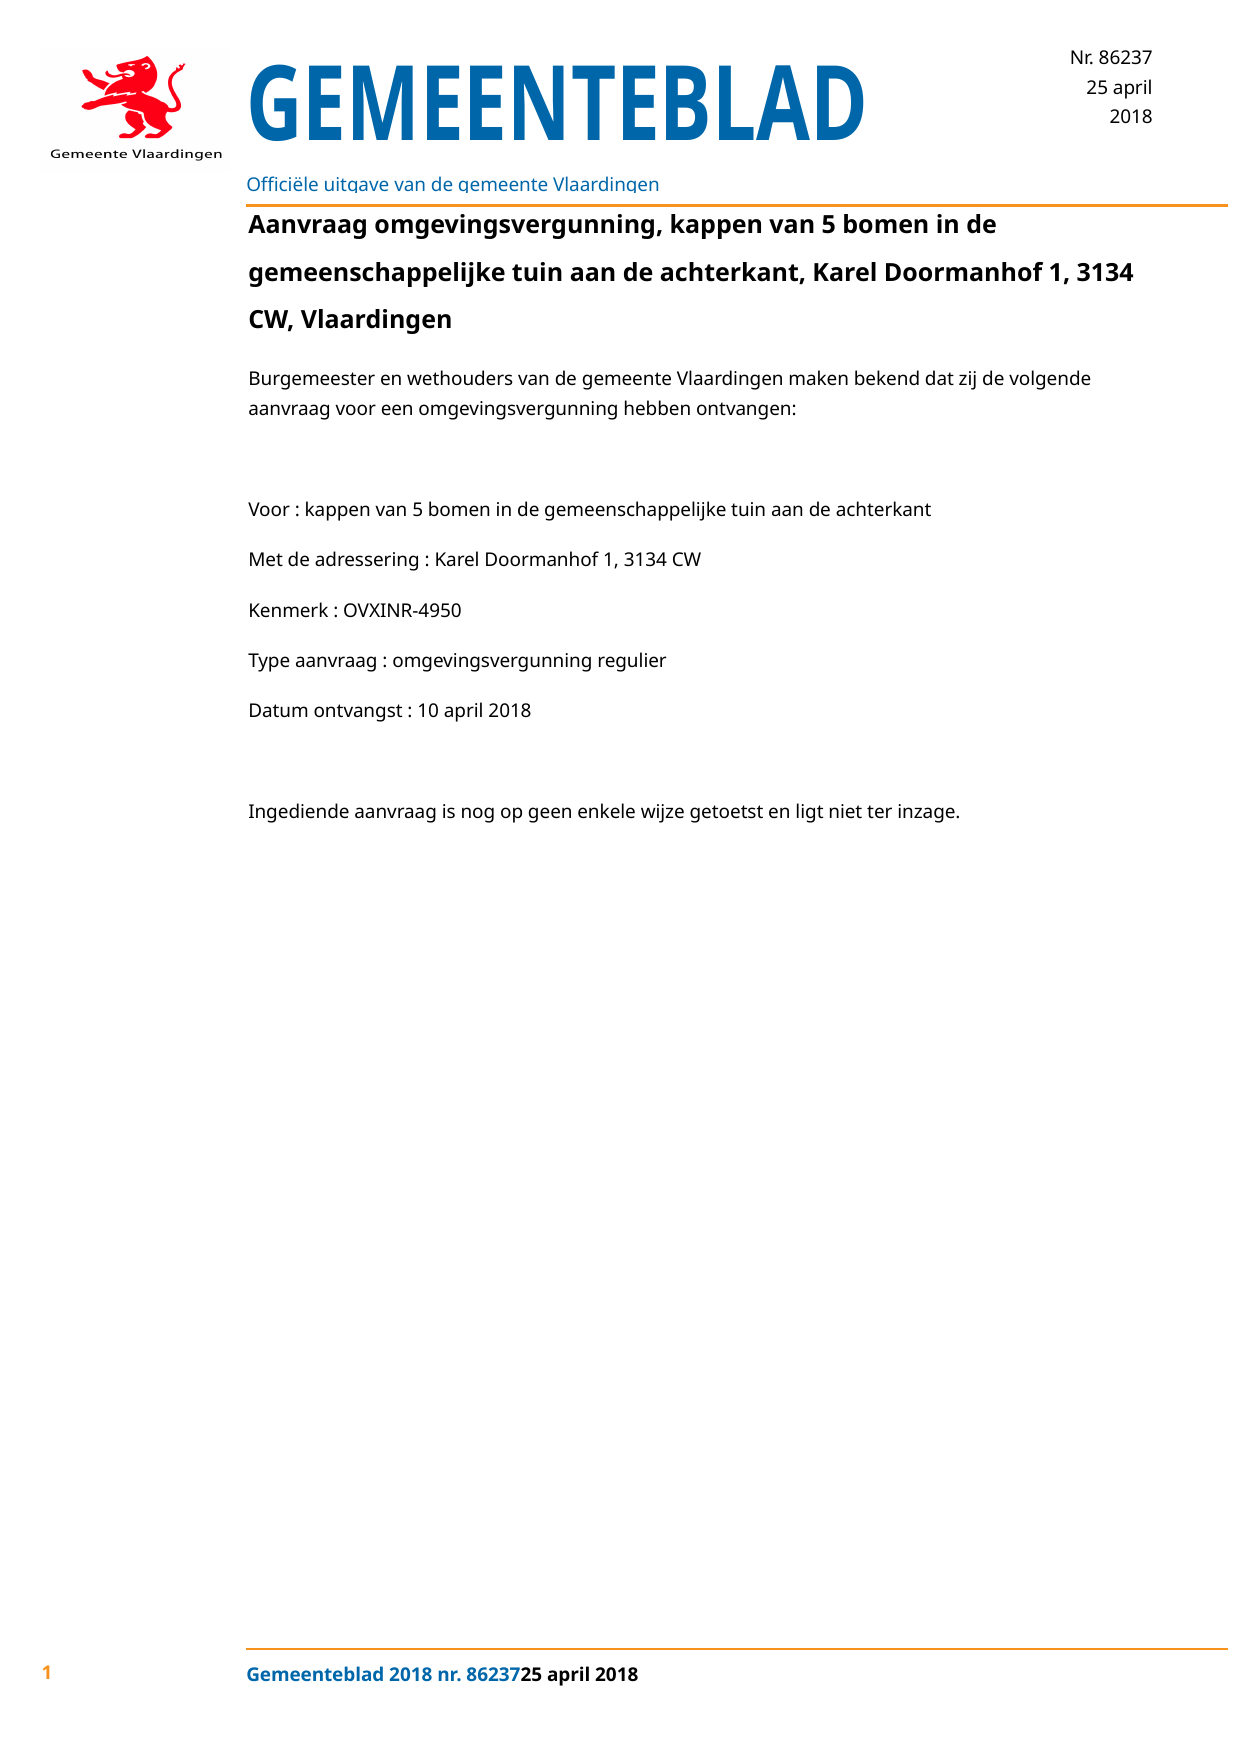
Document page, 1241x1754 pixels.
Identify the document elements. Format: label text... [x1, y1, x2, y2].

text Type aanvraag : omgevingsvergunning regulier [248, 647, 1152, 673]
picture [41, 47, 231, 172]
text Burgemeester en wethouders van de gemeente Vlaardingen maken bekend dat zij de volgende aanvraag voor een omgevingsvergunning hebben ontvangen: [248, 366, 1152, 421]
text Met de adressering : Karel Doormanhof 1, 3134 CW [248, 546, 1152, 572]
text Ingediende aanvraag is nog op geen enkele wijze getoetst en ligt niet ter inzage. [248, 798, 1152, 824]
text Datum ontvangst : 10 april 2018 [248, 698, 1152, 723]
text Aanvraag omgevingsvergunning, kappen van 5 bomen in de gemeenschappelijke tuin aan de achterkant, Karel Doormanhof 1, 3134 CW, Vlaardingen [248, 207, 1152, 336]
text Voor : kappen van 5 bomen in de gemeenschappelijke tuin aan de achterkant [248, 496, 1152, 522]
text Kenmerk : OVXINR-4950 [248, 597, 1152, 622]
